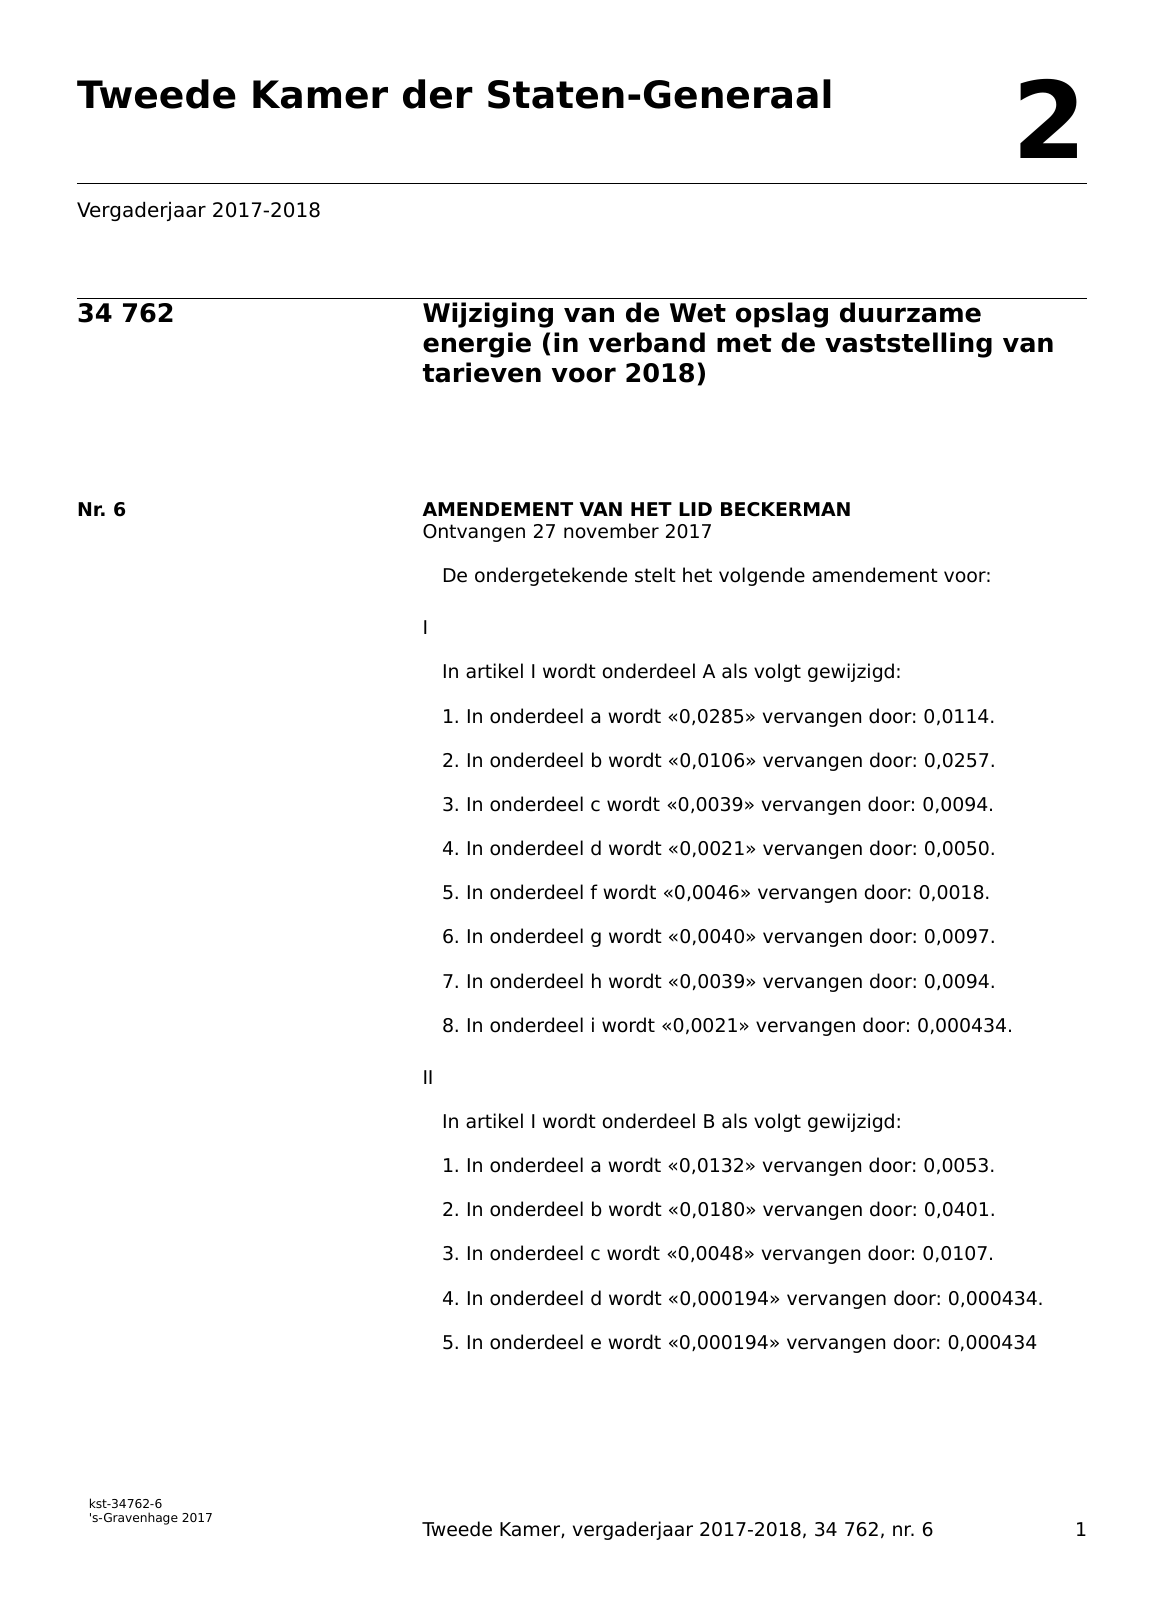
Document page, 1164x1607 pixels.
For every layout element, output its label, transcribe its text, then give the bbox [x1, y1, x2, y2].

text In artikel I wordt onderdeel A als volgt gewijzigd: [422, 661, 1087, 683]
text 4. In onderdeel d wordt «0,000194» vervangen door: 0,000434. [422, 1287, 1087, 1309]
table_header 2 [886, 59, 1087, 183]
text Ontvangen 27 november 2017 [422, 521, 1087, 543]
table_header Tweede Kamer der Staten-Generaal [77, 59, 886, 183]
text In artikel I wordt onderdeel B als volgt gewijzigd: [422, 1111, 1087, 1133]
text 5. In onderdeel f wordt «0,0046» vervangen door: 0,0018. [422, 882, 1087, 904]
subtitle I [422, 617, 1087, 639]
text 6. In onderdeel g wordt «0,0040» vervangen door: 0,0097. [422, 926, 1087, 948]
text 5. In onderdeel e wordt «0,000194» vervangen door: 0,000434 [422, 1332, 1087, 1354]
text De ondergetekende stelt het volgende amendement voor: [422, 565, 1087, 587]
text 3. In onderdeel c wordt «0,0039» vervangen door: 0,0094. [422, 794, 1087, 816]
table_cell Vergaderjaar 2017-2018 [77, 184, 1087, 298]
text 7. In onderdeel h wordt «0,0039» vervangen door: 0,0094. [422, 971, 1087, 992]
subtitle II [422, 1067, 1087, 1089]
text 4. In onderdeel d wordt «0,0021» vervangen door: 0,0050. [422, 838, 1087, 860]
text 1. In onderdeel a wordt «0,0285» vervangen door: 0,0114. [422, 706, 1087, 727]
text 3. In onderdeel c wordt «0,0048» vervangen door: 0,0107. [422, 1243, 1087, 1265]
text 's-Gravenhage 2017 [88, 1511, 323, 1525]
subtitle 34 762 Wijziging van de Wet opslag duurzame energie (in verband met de vaststelling van tarieven voor 2018) [77, 299, 1087, 388]
subtitle Nr. 6 AMENDEMENT VAN HET LID BECKERMAN [77, 499, 1087, 521]
text kst-34762-6 [88, 1497, 323, 1511]
text 8. In onderdeel i wordt «0,0021» vervangen door: 0,000434. [422, 1015, 1087, 1037]
text 2. In onderdeel b wordt «0,0106» vervangen door: 0,0257. [422, 750, 1087, 772]
text 2. In onderdeel b wordt «0,0180» vervangen door: 0,0401. [422, 1199, 1087, 1221]
text 1. In onderdeel a wordt «0,0132» vervangen door: 0,0053. [422, 1155, 1087, 1177]
